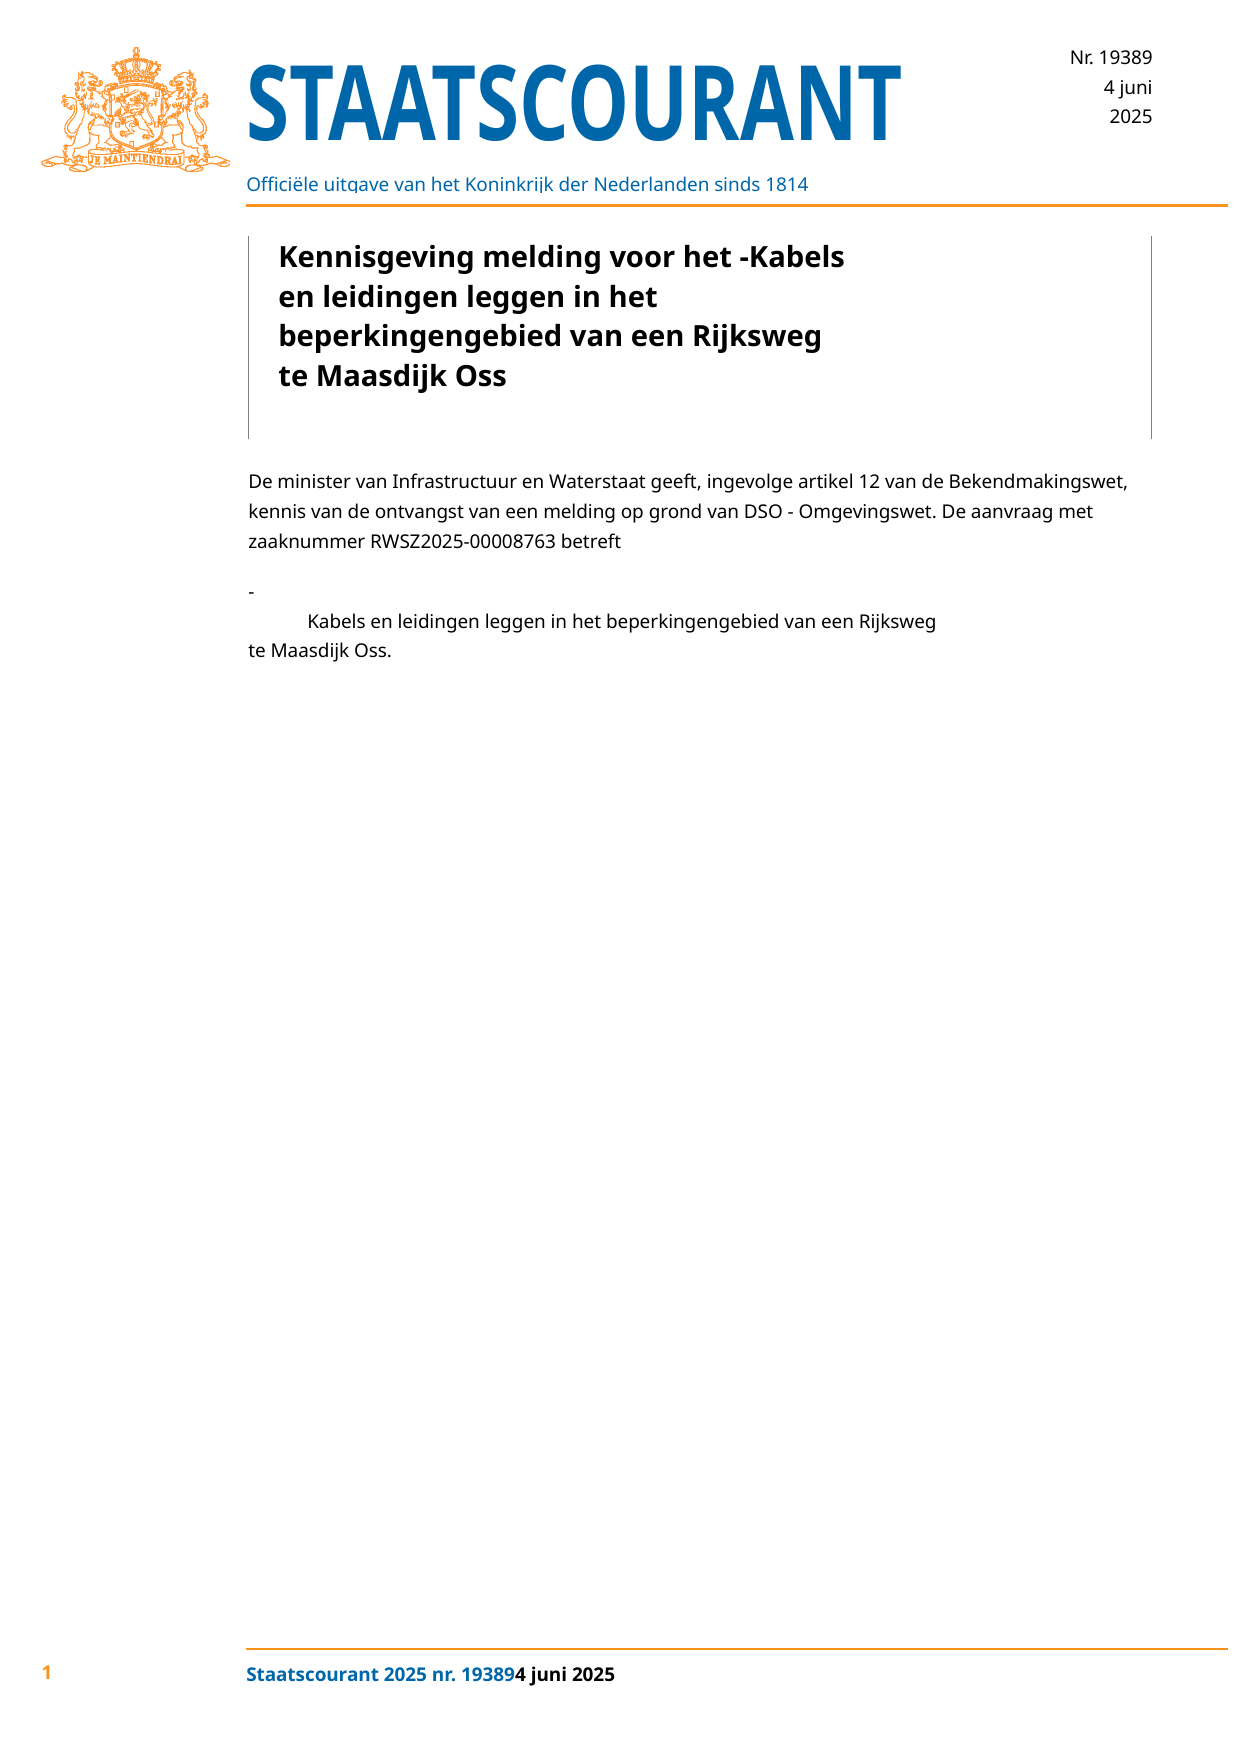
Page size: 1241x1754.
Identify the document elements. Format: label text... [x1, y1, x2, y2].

text De minister van Infrastructuur en Waterstaat geeft, ingevolge artikel 12 van de Bekendmakingswet, kennis van de ontvangst van een melding op grond van DSO - Omgevingswet. De aanvraag met zaaknummer RWSZ2025-00008763 betreft [248, 469, 1152, 553]
text te Maasdijk Oss. [248, 637, 1152, 663]
list Kabels en leidingen leggen in het beperkingengebied van een Rijksweg [248, 608, 1152, 633]
table_header [850, 236, 912, 413]
table_header [850, 414, 1151, 439]
picture [41, 47, 231, 172]
picture [912, 236, 1090, 414]
table_header [1090, 236, 1151, 413]
table_header Kennisgeving melding voor het -Kabels en leidingen leggen in het beperkingengebied van een Rijksweg te Maasdijk Oss [249, 236, 850, 439]
